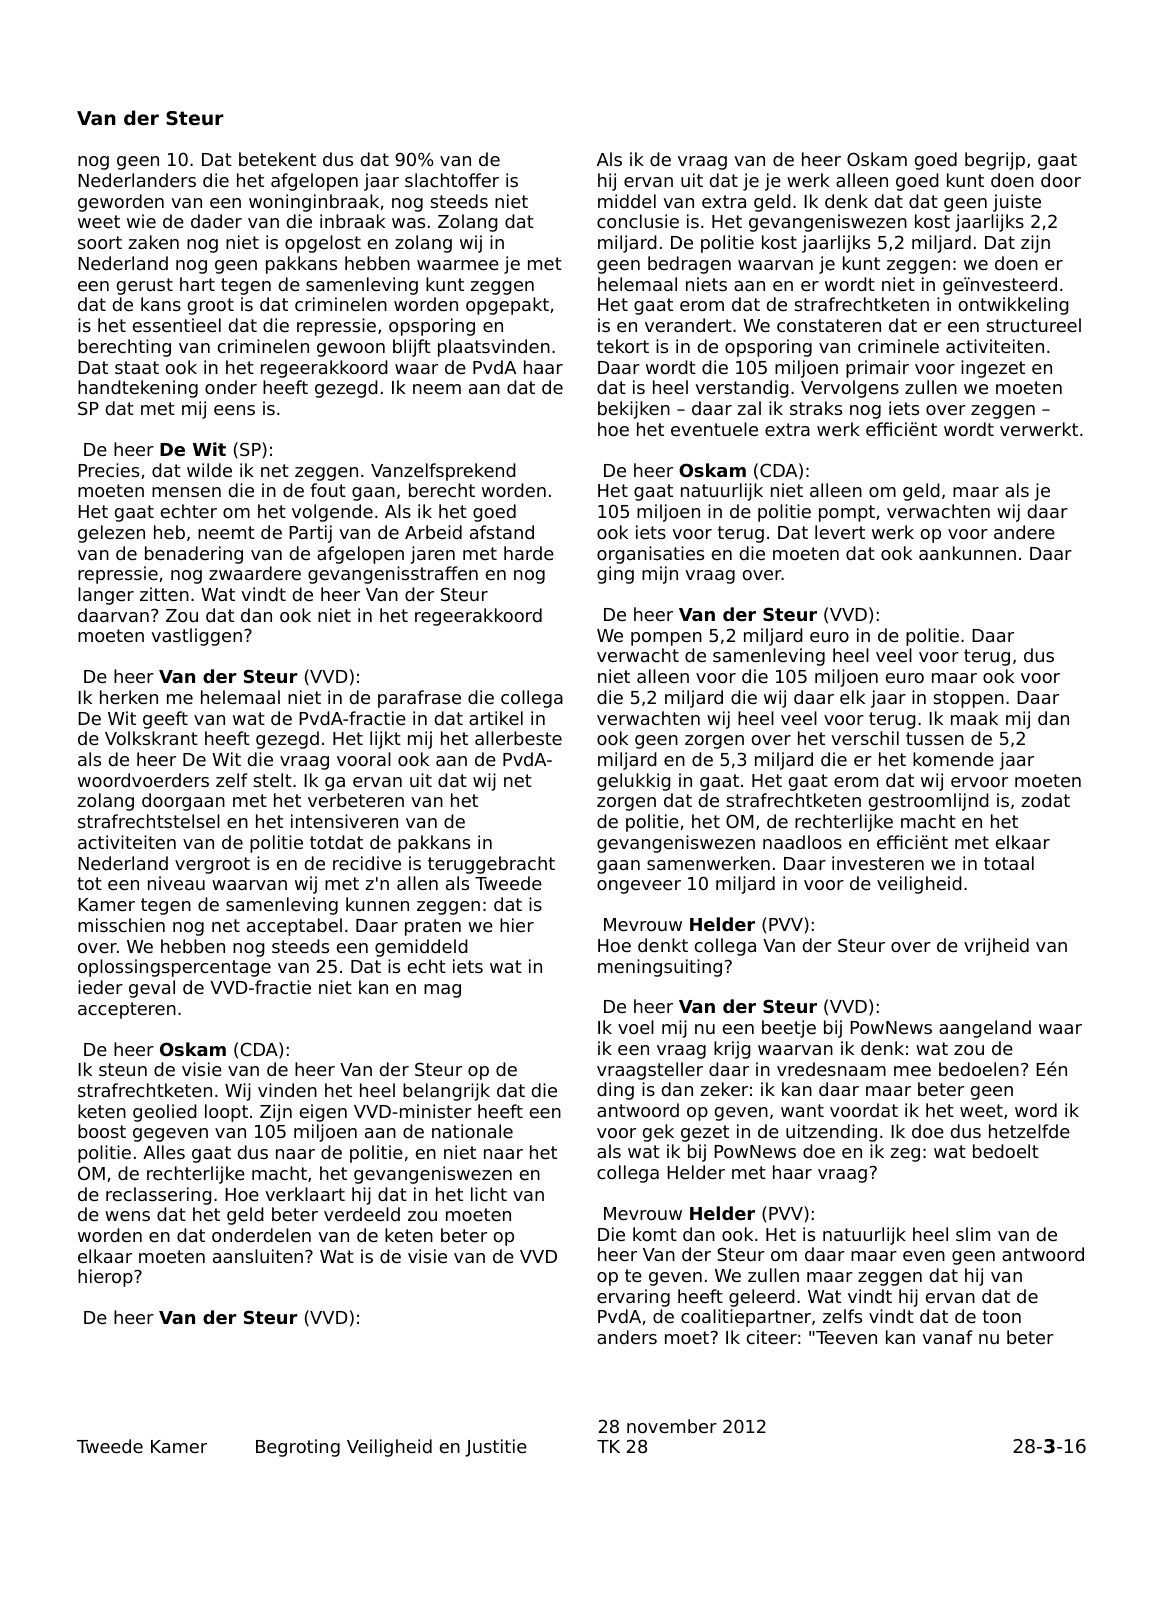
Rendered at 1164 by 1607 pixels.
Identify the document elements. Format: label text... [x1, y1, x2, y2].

text Het gaat natuurlijk niet alleen om geld, maar als je 105 miljoen in de politie pompt, verwachten wij daar ook iets voor terug. Dat levert werk op voor andere organisaties en die moeten dat ook aankunnen. Daar ging mijn vraag over. [596, 481, 1087, 585]
text Mevrouw Helder (PVV): [596, 1204, 1087, 1224]
text De heer Van der Steur (VVD): [77, 667, 567, 688]
text Ik herken me helemaal niet in de parafrase die collega De Wit geeft van wat de PvdA-fractie in dat artikel in de Volkskrant heeft gezegd. Het lijkt mij het allerbeste als de heer De Wit die vraag vooral ook aan de PvdA-woordvoerders zelf stelt. Ik ga ervan uit dat wij net zolang doorgaan met het verbeteren van het strafrechtstelsel en het intensiveren van de activiteiten van de politie totdat de pakkans in Nederland vergroot is en de recidive is teruggebracht tot een niveau waarvan wij met z'n allen als Tweede Kamer tegen de samenleving kunnen zeggen: dat is misschien nog net acceptabel. Daar praten we hier over. We hebben nog steeds een gemiddeld oplossingspercentage van 25. Dat is echt iets wat in ieder geval de VVD-fractie niet kan en mag accepteren. [77, 688, 567, 1019]
text We pompen 5,2 miljard euro in de politie. Daar verwacht de samenleving heel veel voor terug, dus niet alleen voor die 105 miljoen euro maar ook voor die 5,2 miljard die wij daar elk jaar in stoppen. Daar verwachten wij heel veel voor terug. Ik maak mij dan ook geen zorgen over het verschil tussen de 5,2 miljard en de 5,3 miljard die er het komende jaar gelukkig in gaat. Het gaat erom dat wij ervoor moeten zorgen dat de strafrechtketen gestroomlijnd is, zodat de politie, het OM, de rechterlijke macht en het gevangeniswezen naadloos en efficiënt met elkaar gaan samenwerken. Daar investeren we in totaal ongeveer 10 miljard in voor de veiligheid. [596, 626, 1087, 895]
text Die komt dan ook. Het is natuurlijk heel slim van de heer Van der Steur om daar maar even geen antwoord op te geven. We zullen maar zeggen dat hij van ervaring heeft geleerd. Wat vindt hij ervan dat de PvdA, de coalitiepartner, zelfs vindt dat de toon anders moet? Ik citeer: "Teeven kan vanaf nu beter [596, 1224, 1087, 1349]
text Precies, dat wilde ik net zeggen. Vanzelfsprekend moeten mensen die in de fout gaan, berecht worden. Het gaat echter om het volgende. Als ik het goed gelezen heb, neemt de Partij van de Arbeid afstand van de benadering van de afgelopen jaren met harde repressie, nog zwaardere gevangenisstraffen en nog langer zitten. Wat vindt de heer Van der Steur daarvan? Zou dat dan ook niet in het regeerakkoord moeten vastliggen? [77, 460, 567, 647]
text De heer De Wit (SP): [77, 440, 567, 460]
text De heer Van der Steur (VVD): [596, 997, 1087, 1018]
text De heer Van der Steur (VVD): [77, 1308, 567, 1329]
text nog geen 10. Dat betekent dus dat 90% van de Nederlanders die het afgelopen jaar slachtoffer is geworden van een woninginbraak, nog steeds niet weet wie de dader van die inbraak was. Zolang dat soort zaken nog niet is opgelost en zolang wij in Nederland nog geen pakkans hebben waarmee je met een gerust hart tegen de samenleving kunt zeggen dat de kans groot is dat criminelen worden opgepakt, is het essentieel dat die repressie, opsporing en berechting van criminelen gewoon blijft plaatsvinden. Dat staat ook in het regeerakkoord waar de PvdA haar handtekening onder heeft gezegd. Ik neem aan dat de SP dat met mij eens is. [77, 150, 567, 420]
text De heer Van der Steur (VVD): [596, 605, 1087, 626]
text Ik voel mij nu een beetje bij PowNews aangeland waar ik een vraag krijg waarvan ik denk: wat zou de vraagsteller daar in vredesnaam mee bedoelen? Eén ding is dan zeker: ik kan daar maar beter geen antwoord op geven, want voordat ik het weet, word ik voor gek gezet in de uitzending. Ik doe dus hetzelfde als wat ik bij PowNews doe en ik zeg: wat bedoelt collega Helder met haar vraag? [596, 1018, 1087, 1184]
text De heer Oskam (CDA): [77, 1039, 567, 1060]
text Ik steun de visie van de heer Van der Steur op de strafrechtketen. Wij vinden het heel belangrijk dat die keten geolied loopt. Zijn eigen VVD-minister heeft een boost gegeven van 105 miljoen aan de nationale politie. Alles gaat dus naar de politie, en niet naar het OM, de rechterlijke macht, het gevangeniswezen en de reclassering. Hoe verklaart hij dat in het licht van de wens dat het geld beter verdeeld zou moeten worden en dat onderdelen van de keten beter op elkaar moeten aansluiten? Wat is de visie van de VVD hierop? [77, 1060, 567, 1288]
text Mevrouw Helder (PVV): [596, 915, 1087, 936]
text Hoe denkt collega Van der Steur over de vrijheid van meningsuiting? [596, 936, 1087, 977]
text De heer Oskam (CDA): [596, 460, 1087, 481]
text Als ik de vraag van de heer Oskam goed begrijp, gaat hij ervan uit dat je je werk alleen goed kunt doen door middel van extra geld. Ik denk dat dat geen juiste conclusie is. Het gevangeniswezen kost jaarlijks 2,2 miljard. De politie kost jaarlijks 5,2 miljard. Dat zijn geen bedragen waarvan je kunt zeggen: we doen er helemaal niets aan en er wordt niet in geïnvesteerd. Het gaat erom dat de strafrechtketen in ontwikkeling is en verandert. We constateren dat er een structureel tekort is in de opsporing van criminele activiteiten. Daar wordt die 105 miljoen primair voor ingezet en dat is heel verstandig. Vervolgens zullen we moeten bekijken – daar zal ik straks nog iets over zeggen – hoe het eventuele extra werk efficiënt wordt verwerkt. [596, 150, 1087, 440]
